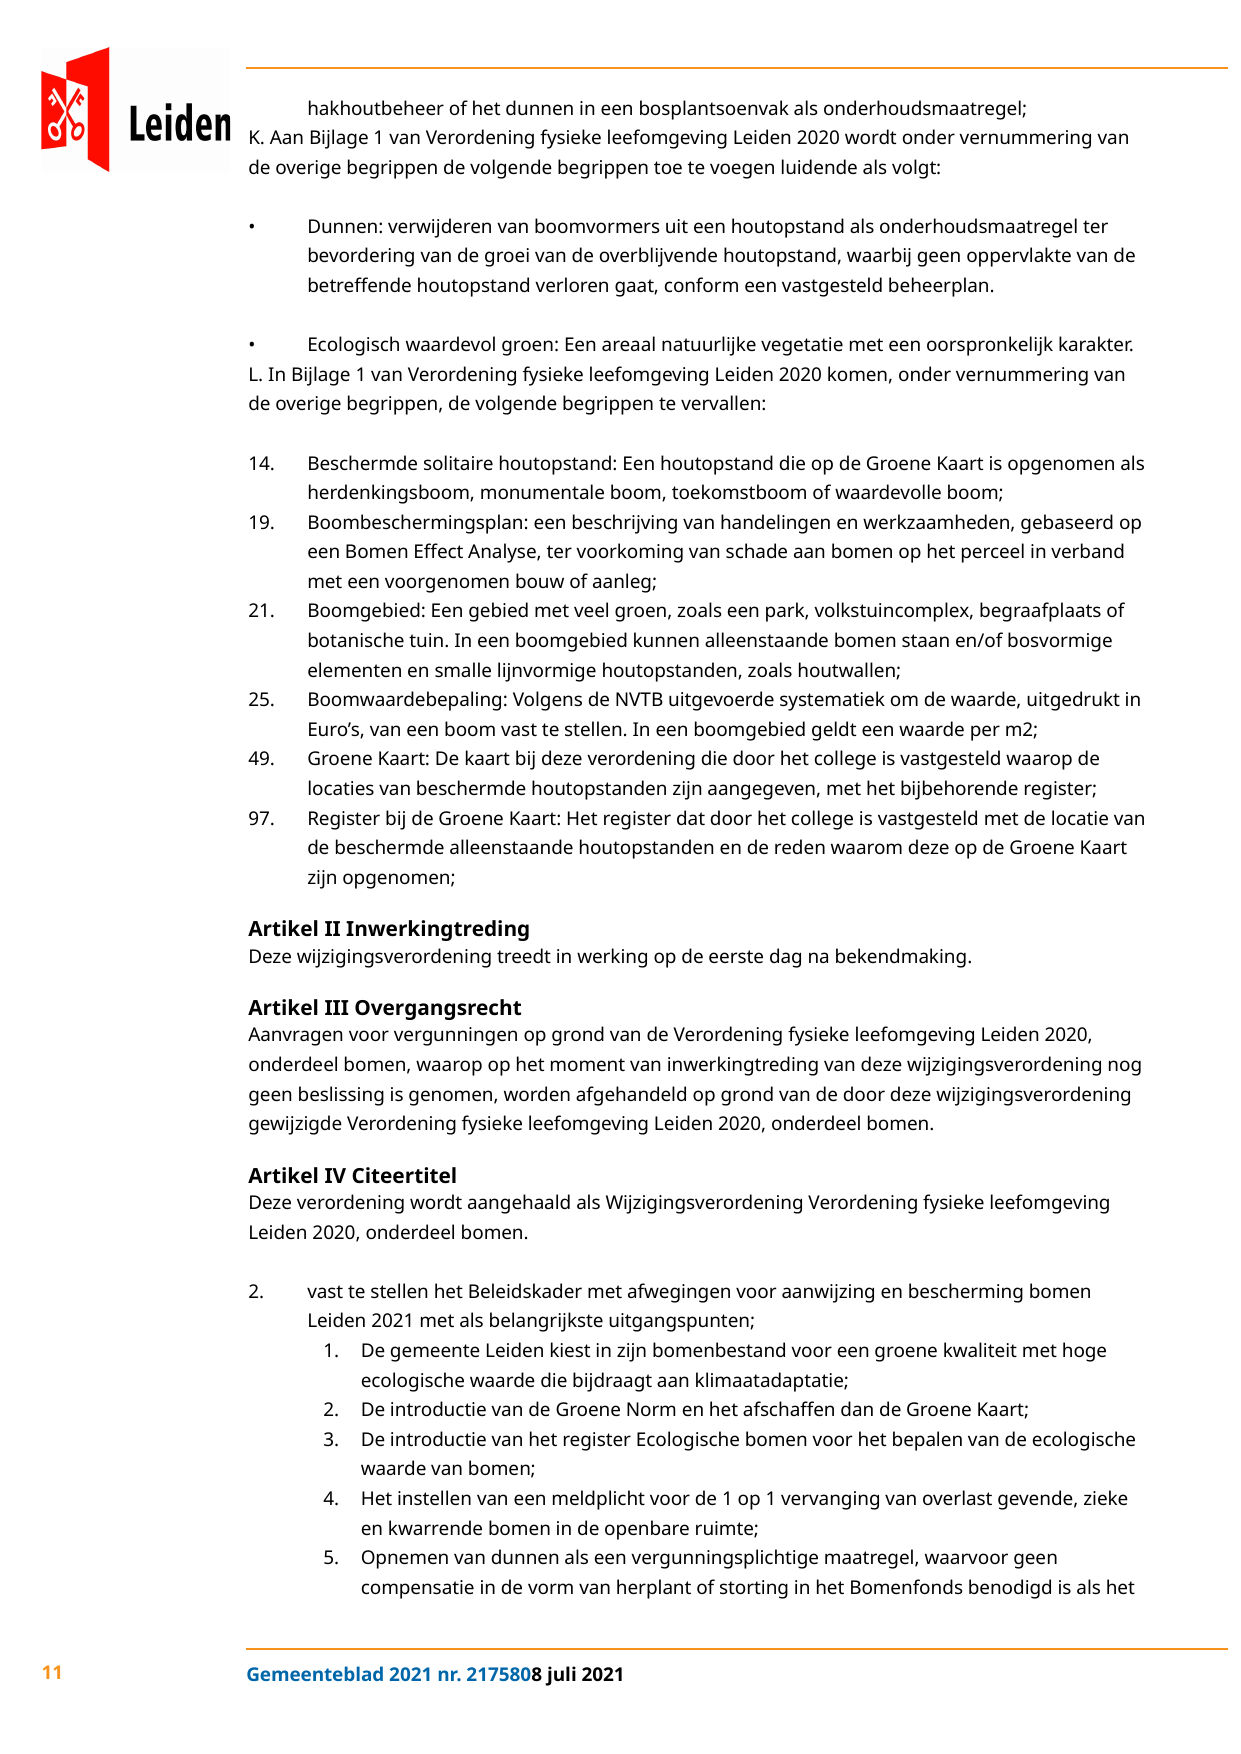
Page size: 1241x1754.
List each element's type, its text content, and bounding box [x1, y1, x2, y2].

list vast te stellen het Beleidskader met afwegingen voor aanwijzing en bescherming bomen Leiden 2021 met als belangrijkste uitgangspunten; [248, 1278, 1152, 1333]
list De introductie van het register Ecologische bomen voor het bepalen van de ecologische waarde van bomen; [323, 1426, 1152, 1481]
list Register bij de Groene Kaart: Het register dat door het college is vastgesteld met de locatie van de beschermde alleenstaande houtopstanden en de reden waarom deze op de Groene Kaart zijn opgenomen; [248, 805, 1152, 890]
text K. Aan Bijlage 1 van Verordening fysieke leefomgeving Leiden 2020 wordt onder vernummering van de overige begrippen de volgende begrippen toe te voegen luidende als volgt: [248, 124, 1152, 180]
list Beschermde solitaire houtopstand: Een houtopstand die op de Groene Kaart is opgenomen als herdenkingsboom, monumentale boom, toekomstboom of waardevolle boom; [248, 450, 1152, 505]
picture [41, 47, 231, 172]
list De introductie van de Groene Norm en het afschaffen dan de Groene Kaart; [323, 1396, 1152, 1422]
text Deze verordening wordt aangehaald als Wijzigingsverordening Verordening fysieke leefomgeving Leiden 2020, onderdeel bomen. [248, 1189, 1152, 1244]
list Groene Kaart: De kaart bij deze verordening die door het college is vastgesteld waarop de locaties van beschermde houtopstanden zijn aangegeven, met het bijbehorende register; [248, 746, 1152, 801]
list Boomwaardebepaling: Volgens de NVTB uitgevoerde systematiek om de waarde, uitgedrukt in Euro’s, van een boom vast te stellen. In een boomgebied geldt een waarde per m2; [248, 686, 1152, 742]
text L. In Bijlage 1 van Verordening fysieke leefomgeving Leiden 2020 komen, onder vernummering van de overige begrippen, de volgende begrippen te vervallen: [248, 361, 1152, 416]
text Artikel II Inwerkingtreding [248, 914, 1152, 943]
list De gemeente Leiden kiest in zijn bomenbestand voor een groene kwaliteit met hoge ecologische waarde die bijdraagt aan klimaatadaptatie; [323, 1337, 1152, 1392]
list Opnemen van dunnen als een vergunningsplichtige maatregel, waarvoor geen compensatie in de vorm van herplant of storting in het Bomenfonds benodigd is als het [323, 1544, 1152, 1599]
list Boomgebied: Een gebied met veel groen, zoals een park, volkstuincomplex, begraafplaats of botanische tuin. In een boomgebied kunnen alleenstaande bomen staan en/of bosvormige elementen en smalle lijnvormige houtopstanden, zoals houtwallen; [248, 598, 1152, 683]
text Deze wijzigingsverordening treedt in werking op de eerste dag na bekendmaking. [248, 943, 1152, 968]
list Ecologisch waardevol groen: Een areaal natuurlijke vegetatie met een oorspronkelijk karakter. [248, 331, 1152, 357]
list Het instellen van een meldplicht voor de 1 op 1 vervanging van overlast gevende, zieke en kwarrende bomen in de openbare ruimte; [323, 1485, 1152, 1540]
text Artikel IV Citeertitel [248, 1161, 1152, 1189]
list hakhoutbeheer of het dunnen in een bosplantsoenvak als onderhoudsmaatregel; [248, 95, 1152, 121]
list Boombeschermingsplan: een beschrijving van handelingen en werkzaamheden, gebaseerd op een Bomen Effect Analyse, ter voorkoming van schade aan bomen op het perceel in verband met een voorgenomen bouw of aanleg; [248, 509, 1152, 594]
text Aanvragen voor vergunningen op grond van de Verordening fysieke leefomgeving Leiden 2020, onderdeel bomen, waarop op het moment van inwerkingtreding van deze wijzigingsverordening nog geen beslissing is genomen, worden afgehandeld op grond van de door deze wijzigingsverordening gewijzigde Verordening fysieke leefomgeving Leiden 2020, onderdeel bomen. [248, 1022, 1152, 1136]
list Dunnen: verwijderen van boomvormers uit een houtopstand als onderhoudsmaatregel ter bevordering van de groei van de overblijvende houtopstand, waarbij geen oppervlakte van de betreffende houtopstand verloren gaat, conform een vastgesteld beheerplan. [248, 213, 1152, 298]
text Artikel III Overgangsrecht [248, 993, 1152, 1022]
